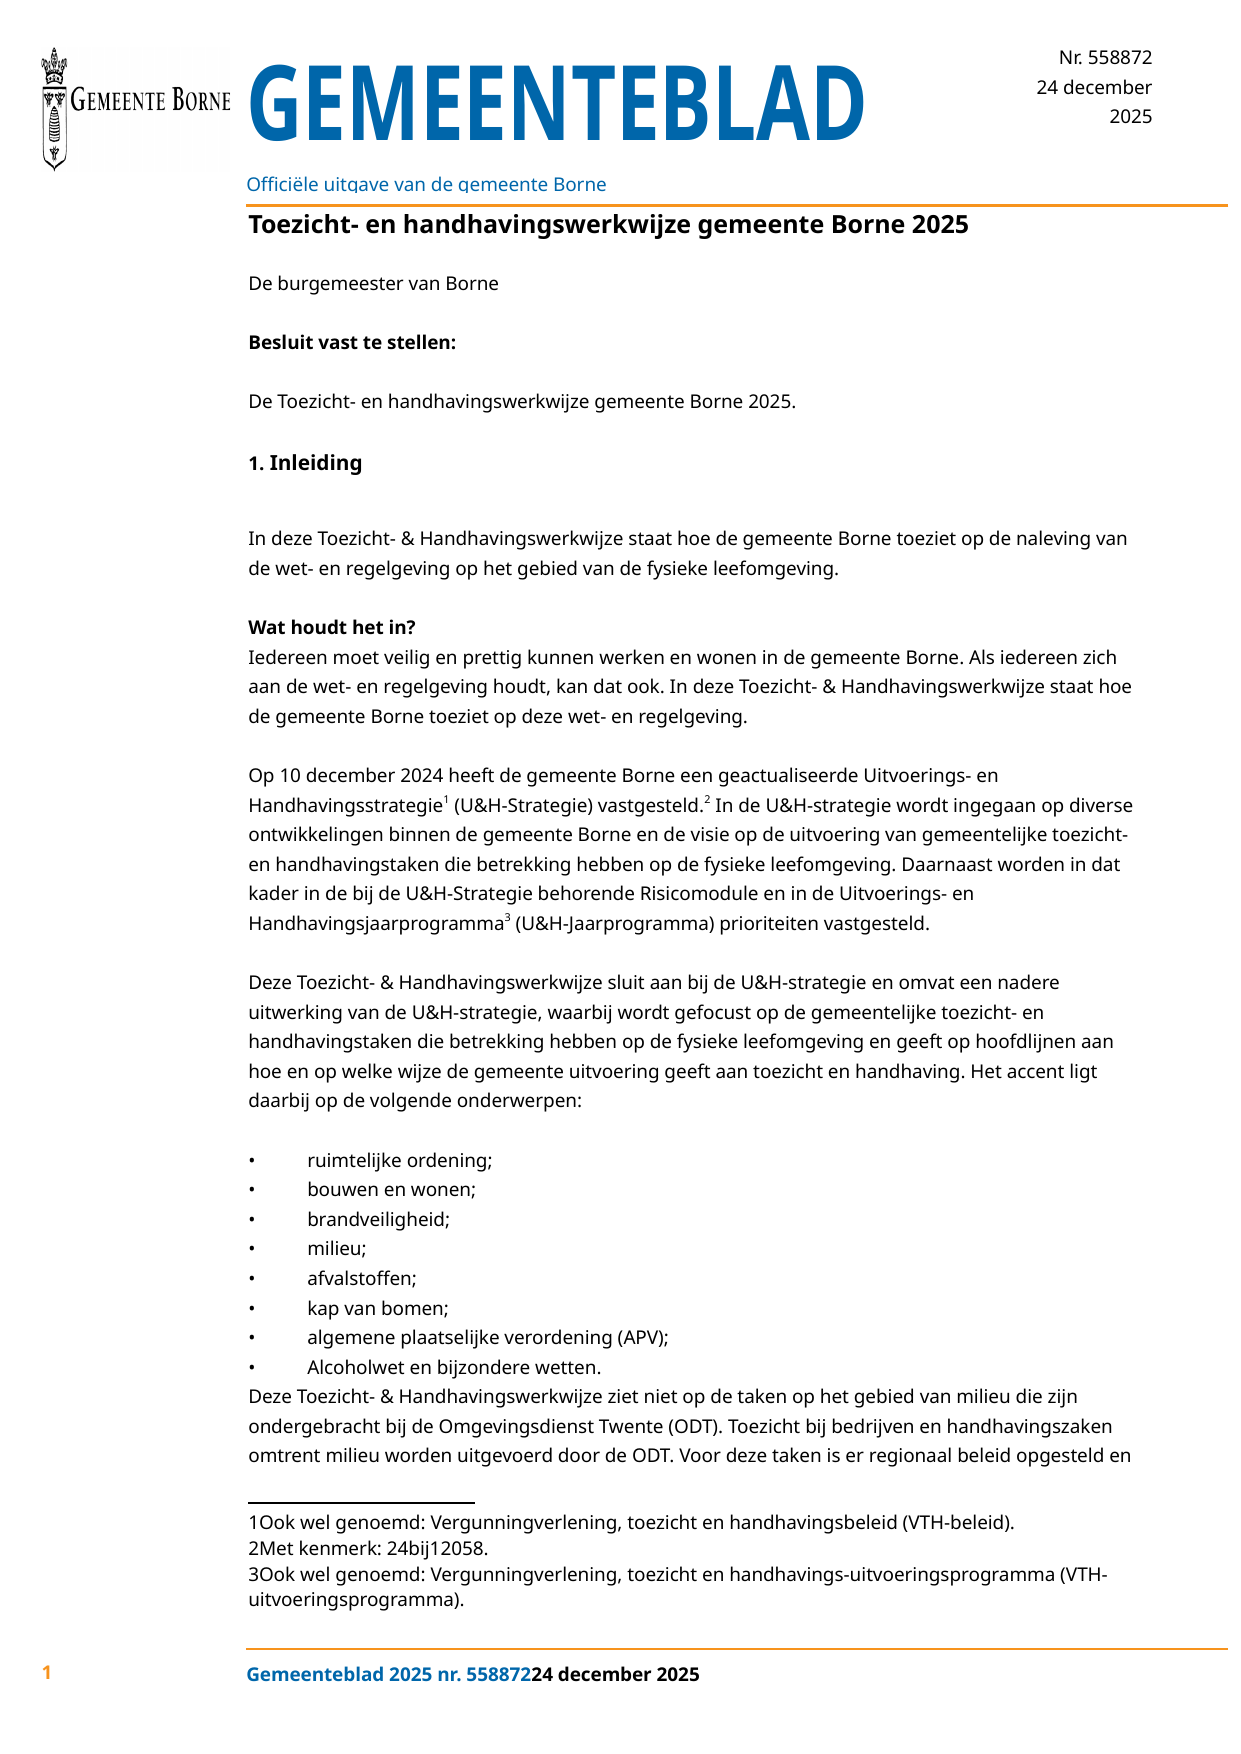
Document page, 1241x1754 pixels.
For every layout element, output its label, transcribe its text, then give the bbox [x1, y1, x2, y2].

text De burgemeester van Borne [248, 270, 1152, 296]
text In deze Toezicht- & Handhavingswerkwijze staat hoe de gemeente Borne toeziet op de naleving van de wet- en regelgeving op het gebied van de fysieke leefomgeving. [248, 526, 1152, 581]
text Toezicht- en handhavingswerkwijze gemeente Borne 2025 [248, 207, 1152, 241]
text Ook wel genoemd: Vergunningverlening, toezicht en handhavings-uitvoeringsprogramma (VTH-uitvoeringsprogramma). [248, 1561, 1152, 1612]
list milieu; [248, 1236, 1152, 1261]
list algemene plaatselijke verordening (APV); [248, 1324, 1152, 1350]
list brandveiligheid; [248, 1206, 1152, 1232]
text 1. Inleiding [248, 448, 1152, 476]
list kap van bomen; [248, 1295, 1152, 1320]
text Wat houdt het in? [248, 614, 1152, 640]
text Met kenmerk: 24bij12058. [248, 1535, 1152, 1561]
text Deze Toezicht- & Handhavingswerkwijze sluit aan bij de U&H-strategie en omvat een nadere uitwerking van de U&H-strategie, waarbij wordt gefocust op de gemeentelijke toezicht- en handhavingstaken die betrekking hebben op de fysieke leefomgeving en geeft op hoofdlijnen aan hoe en op welke wijze de gemeente uitvoering geeft aan toezicht en handhaving. Het accent ligt daarbij op de volgende onderwerpen: [248, 969, 1152, 1113]
text Op 10 december 2024 heeft de gemeente Borne een geactualiseerde Uitvoerings- en Handhavingsstrategie (U&H-Strategie) vastgesteld. In de U&H-strategie wordt ingegaan op diverse ontwikkelingen binnen de gemeente Borne en de visie op de uitvoering van gemeentelijke toezicht- en handhavingstaken die betrekking hebben op de fysieke leefomgeving. Daarnaast worden in dat kader in de bij de U&H-Strategie behorende Risicomodule en in de Uitvoerings- en Handhavingsjaarprogramma (U&H-Jaarprogramma) prioriteiten vastgesteld. [248, 762, 1152, 936]
text Besluit vast te stellen: [248, 329, 1152, 355]
text Ook wel genoemd: Vergunningverlening, toezicht en handhavingsbeleid (VTH-beleid). [248, 1509, 1152, 1535]
list bouwen en wonen; [248, 1176, 1152, 1202]
text De Toezicht- en handhavingswerkwijze gemeente Borne 2025. [248, 389, 1152, 414]
picture [41, 47, 231, 172]
list afvalstoffen; [248, 1265, 1152, 1291]
list Alcoholwet en bijzondere wetten. [248, 1354, 1152, 1379]
text Iedereen moet veilig en prettig kunnen werken en wonen in de gemeente Borne. Als iedereen zich aan de wet- en regelgeving houdt, kan dat ook. In deze Toezicht- & Handhavingswerkwijze staat hoe de gemeente Borne toeziet op deze wet- en regelgeving. [248, 644, 1152, 729]
list ruimtelijke ordening; [248, 1147, 1152, 1172]
text Deze Toezicht- & Handhavingswerkwijze ziet niet op de taken op het gebied van milieu die zijn ondergebracht bij de Omgevingsdienst Twente (ODT). Toezicht bij bedrijven en handhavingszaken omtrent milieu worden uitgevoerd door de ODT. Voor deze taken is er regionaal beleid opgesteld en [248, 1383, 1152, 1468]
